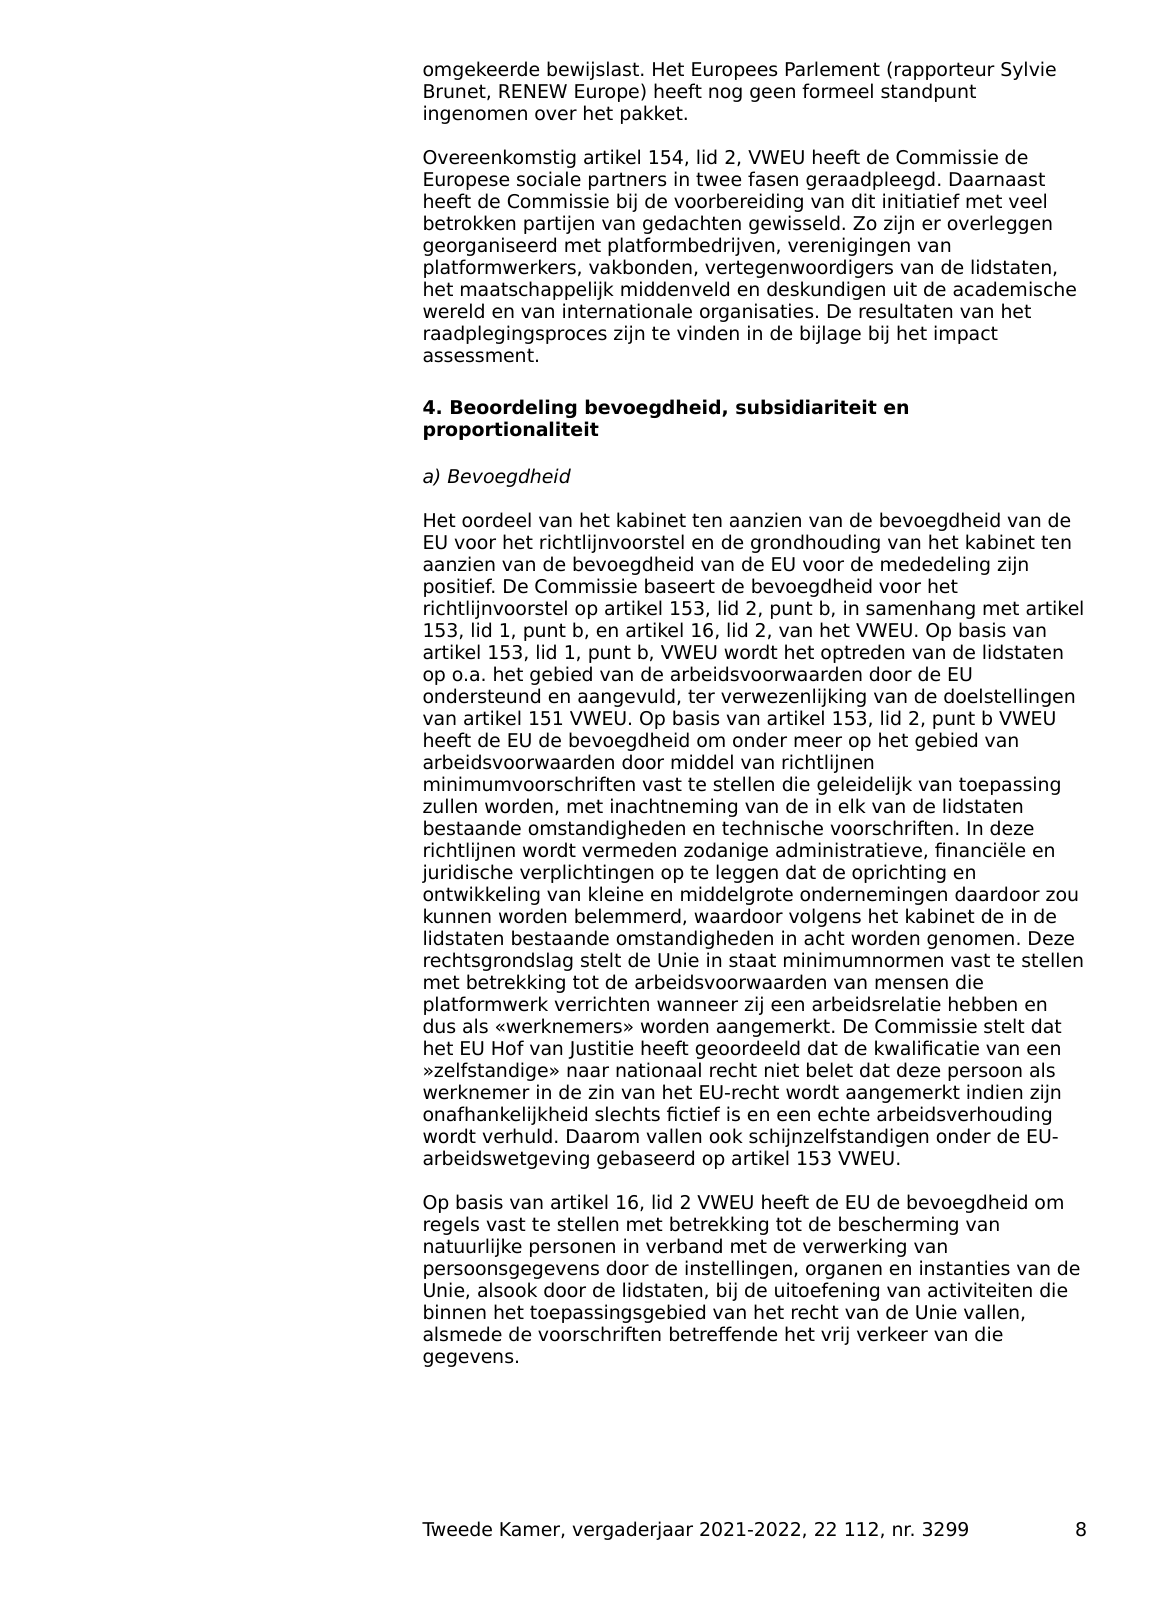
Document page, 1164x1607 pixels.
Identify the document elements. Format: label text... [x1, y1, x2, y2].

text Overeenkomstig artikel 154, lid 2, VWEU heeft de Commissie de Europese sociale partners in twee fasen geraadpleegd. Daarnaast heeft de Commissie bij de voorbereiding van dit initiatief met veel betrokken partijen van gedachten gewisseld. Zo zijn er overleggen georganiseerd met platformbedrijven, verenigingen van platformwerkers, vakbonden, vertegenwoordigers van de lidstaten, het maatschappelijk middenveld en deskundigen uit de academische wereld en van internationale organisaties. De resultaten van het raadplegingsproces zijn te vinden in de bijlage bij het impact assessment. [422, 147, 1087, 367]
text omgekeerde bewijslast. Het Europees Parlement (rapporteur Sylvie Brunet, RENEW Europe) heeft nog geen formeel standpunt ingenomen over het pakket. [422, 59, 1087, 125]
text Op basis van artikel 16, lid 2 VWEU heeft de EU de bevoegdheid om regels vast te stellen met betrekking tot de bescherming van natuurlijke personen in verband met de verwerking van persoonsgegevens door de instellingen, organen en instanties van de Unie, alsook door de lidstaten, bij de uitoefening van activiteiten die binnen het toepassingsgebied van het recht van de Unie vallen, alsmede de voorschriften betreffende het vrij verkeer van die gegevens. [422, 1192, 1087, 1367]
subtitle 4. Beoordeling bevoegdheid, subsidiariteit en proportionaliteit [422, 397, 1087, 441]
subtitle a) Bevoegdheid [422, 466, 1087, 488]
text Het oordeel van het kabinet ten aanzien van de bevoegdheid van de EU voor het richtlijnvoorstel en de grondhouding van het kabinet ten aanzien van de bevoegdheid van de EU voor de mededeling zijn positief. De Commissie baseert de bevoegdheid voor het richtlijnvoorstel op artikel 153, lid 2, punt b, in samenhang met artikel 153, lid 1, punt b, en artikel 16, lid 2, van het VWEU. Op basis van artikel 153, lid 1, punt b, VWEU wordt het optreden van de lidstaten op o.a. het gebied van de arbeidsvoorwaarden door de EU ondersteund en aangevuld, ter verwezenlijking van de doelstellingen van artikel 151 VWEU. Op basis van artikel 153, lid 2, punt b VWEU heeft de EU de bevoegdheid om onder meer op het gebied van arbeidsvoorwaarden door middel van richtlijnen minimumvoorschriften vast te stellen die geleidelijk van toepassing zullen worden, met inachtneming van de in elk van de lidstaten bestaande omstandigheden en technische voorschriften. In deze richtlijnen wordt vermeden zodanige administratieve, financiële en juridische verplichtingen op te leggen dat de oprichting en ontwikkeling van kleine en middelgrote ondernemingen daardoor zou kunnen worden belemmerd, waardoor volgens het kabinet de in de lidstaten bestaande omstandigheden in acht worden genomen. Deze rechtsgrondslag stelt de Unie in staat minimumnormen vast te stellen met betrekking tot de arbeidsvoorwaarden van mensen die platformwerk verrichten wanneer zij een arbeidsrelatie hebben en dus als «werknemers» worden aangemerkt. De Commissie stelt dat het EU Hof van Justitie heeft geoordeeld dat de kwalificatie van een »zelfstandige» naar nationaal recht niet belet dat deze persoon als werknemer in de zin van het EU-recht wordt aangemerkt indien zijn onafhankelijkheid slechts fictief is en een echte arbeidsverhouding wordt verhuld. Daarom vallen ook schijnzelfstandigen onder de EU-arbeidswetgeving gebaseerd op artikel 153 VWEU. [422, 510, 1087, 1169]
